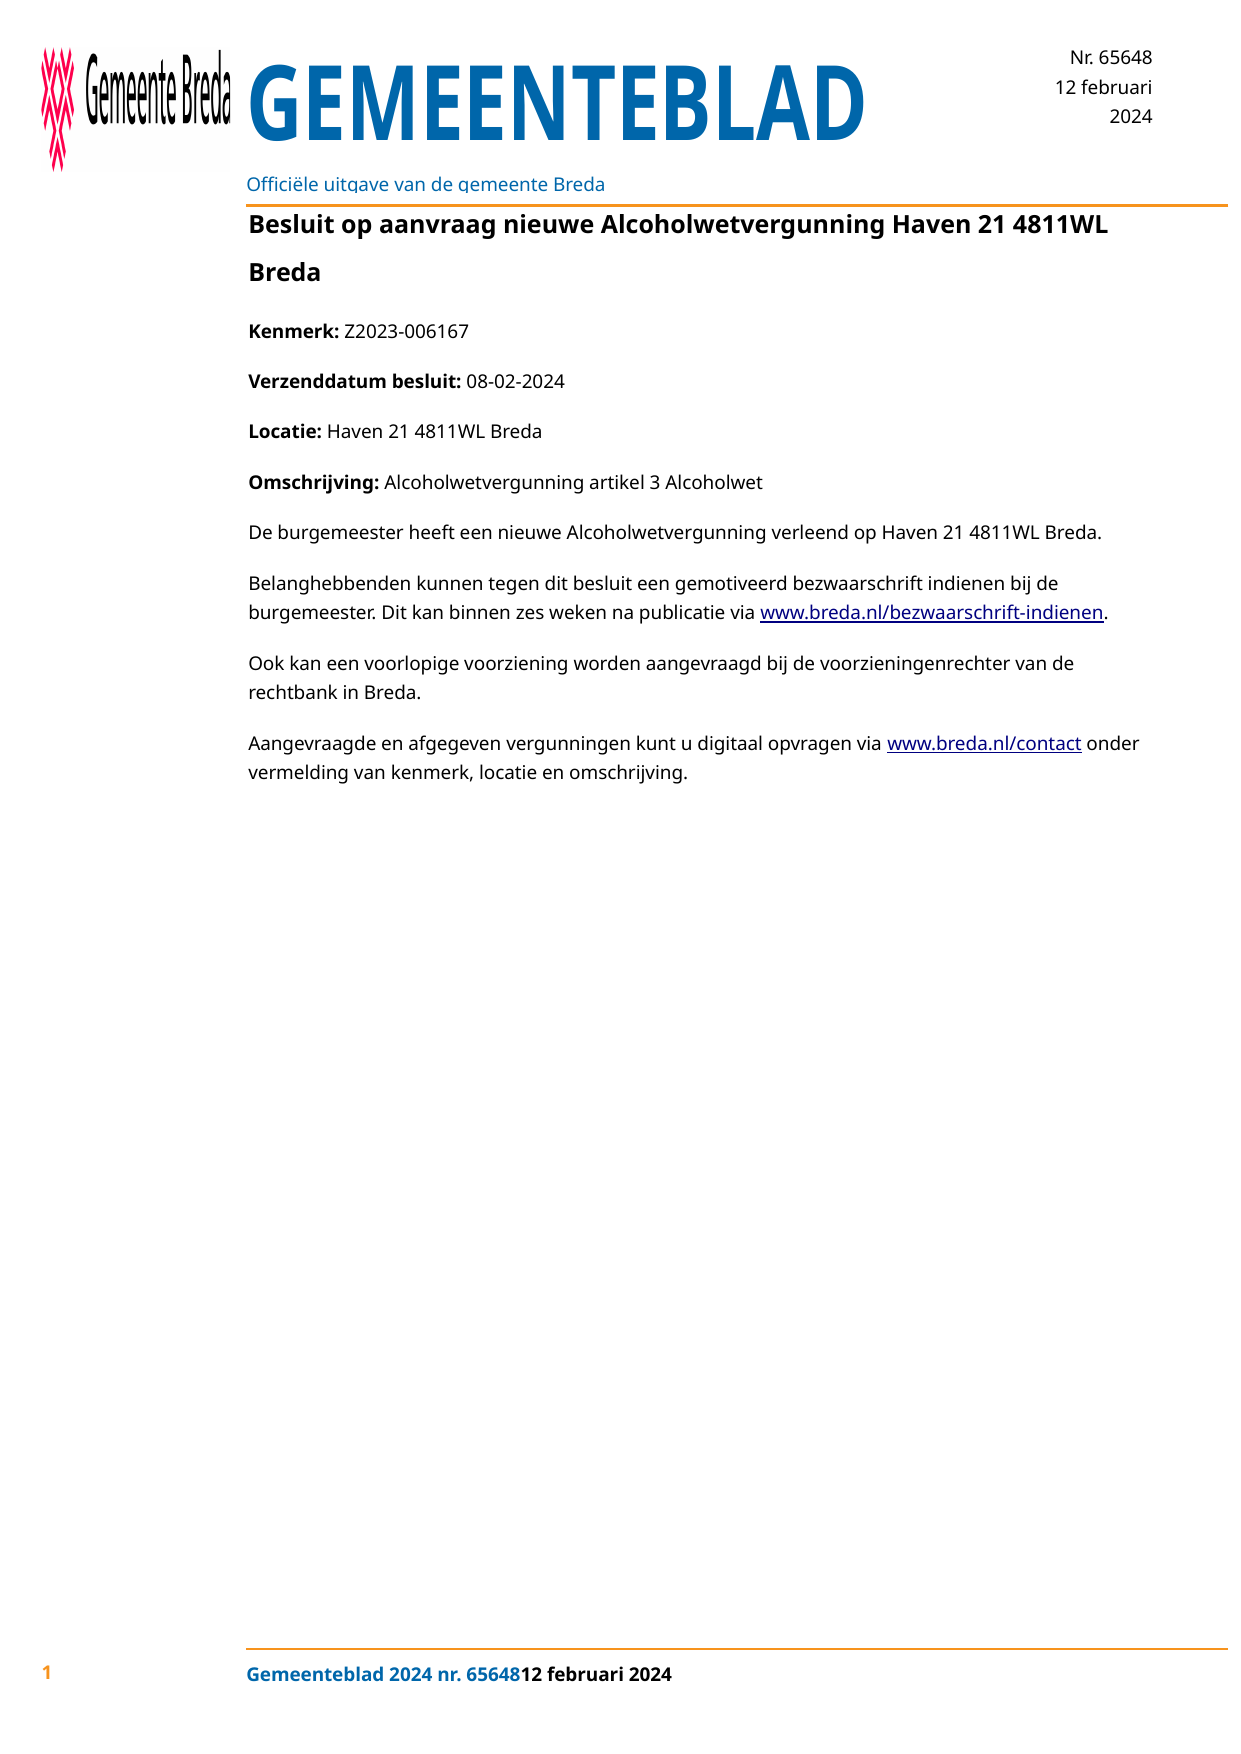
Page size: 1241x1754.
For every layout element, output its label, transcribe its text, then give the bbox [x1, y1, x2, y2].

text Omschrijving: Alcoholwetvergunning artikel 3 Alcoholwet [248, 469, 1152, 495]
text Verzenddatum besluit: 08-02-2024 [248, 368, 1152, 394]
text Kenmerk: Z2023-006167 [248, 318, 1152, 344]
text Locatie: Haven 21 4811WL Breda [248, 419, 1152, 444]
text Belanghebbenden kunnen tegen dit besluit een gemotiveerd bezwaarschrift indienen bij de burgemeester. Dit kan binnen zes weken na publicatie via www.breda.nl/bezwaarschrift-indienen. [248, 570, 1152, 625]
text Besluit op aanvraag nieuwe Alcoholwetvergunning Haven 21 4811WL Breda [248, 207, 1152, 288]
text Aangevraagde en afgegeven vergunningen kunt u digitaal opvragen via www.breda.nl/contact onder vermelding van kenmerk, locatie en omschrijving. [248, 730, 1152, 785]
picture [41, 47, 231, 172]
text De burgemeester heeft een nieuwe Alcoholwetvergunning verleend op Haven 21 4811WL Breda. [248, 519, 1152, 545]
text Ook kan een voorlopige voorziening worden aangevraagd bij de voorzieningenrechter van de rechtbank in Breda. [248, 650, 1152, 705]
